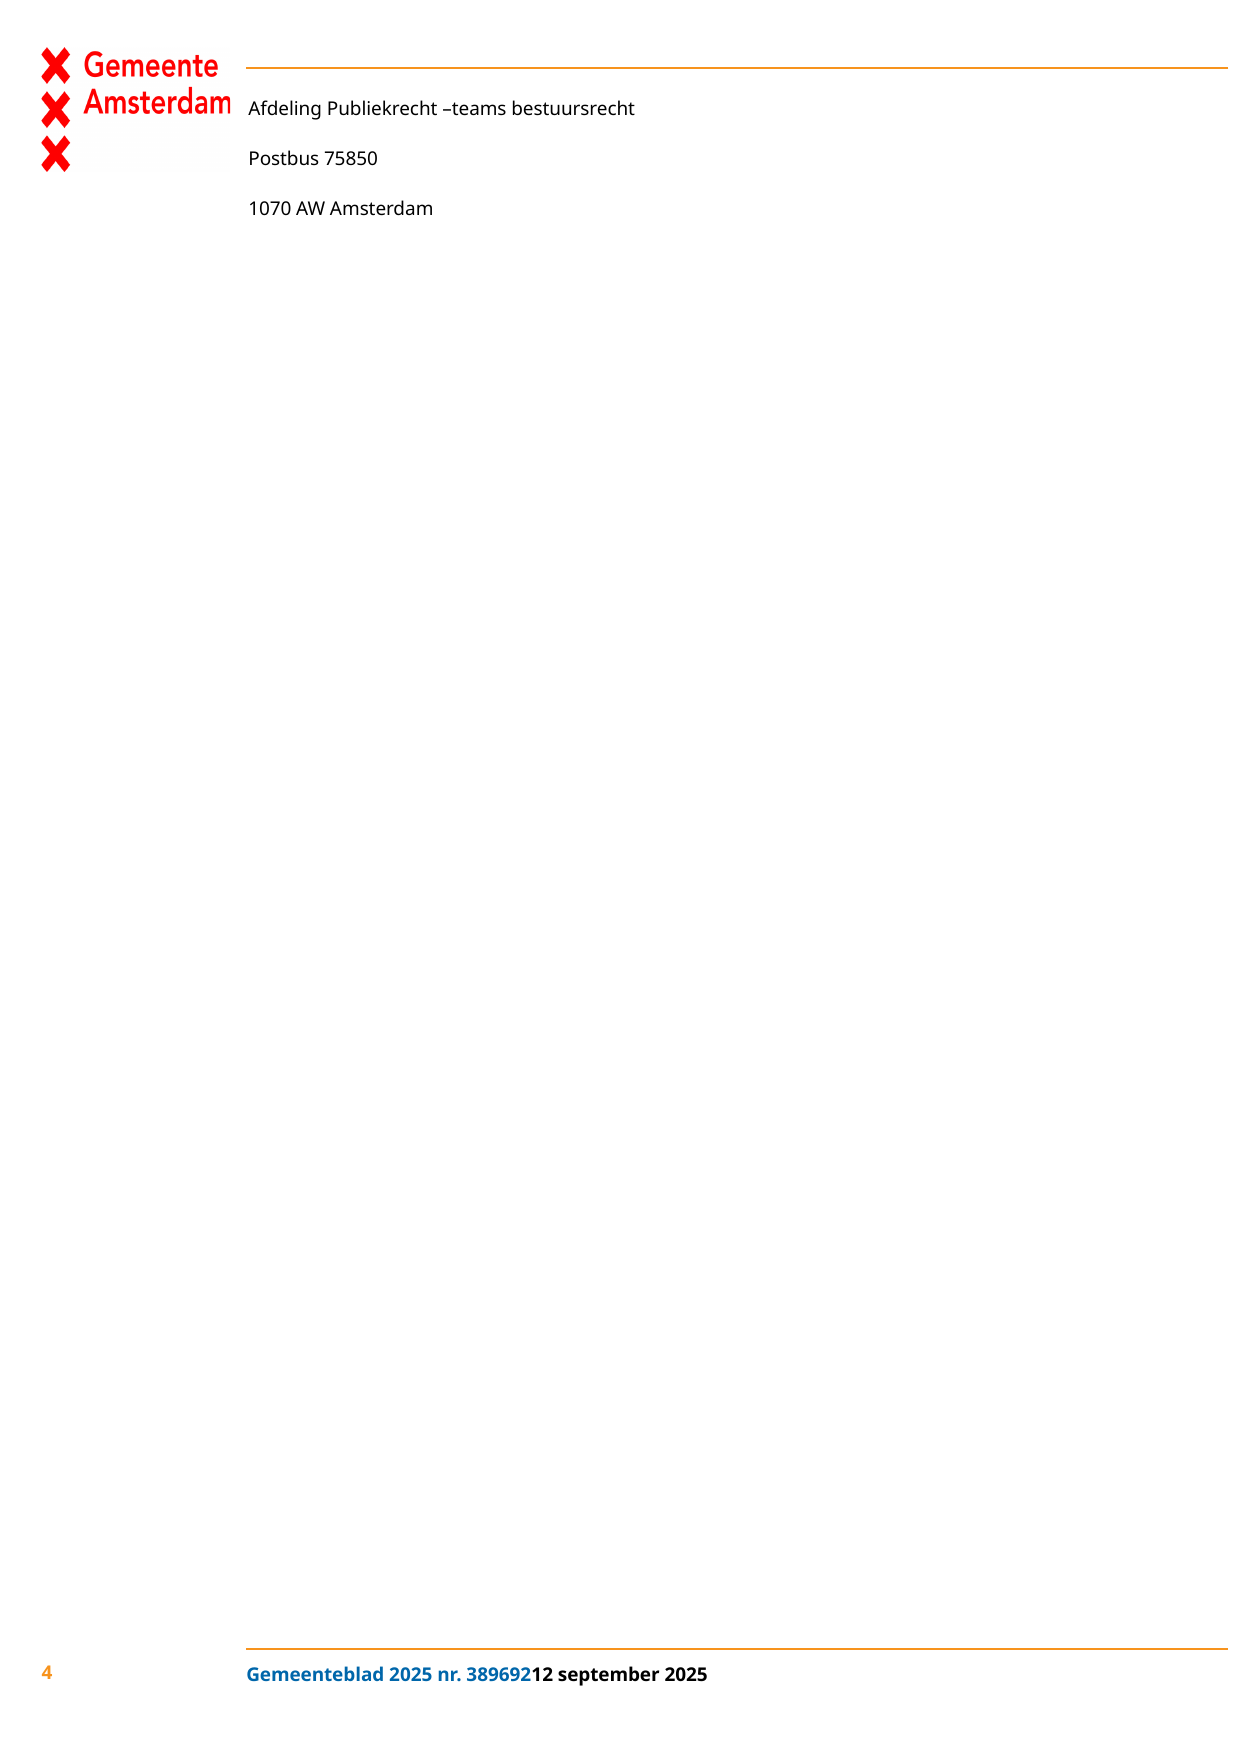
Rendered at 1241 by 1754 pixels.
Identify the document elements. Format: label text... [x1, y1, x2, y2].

picture [41, 47, 231, 172]
text Afdeling Publiekrecht –teams bestuursrecht [248, 95, 1152, 121]
text 1070 AW Amsterdam [248, 196, 1152, 221]
text Postbus 75850 [248, 145, 1152, 171]
